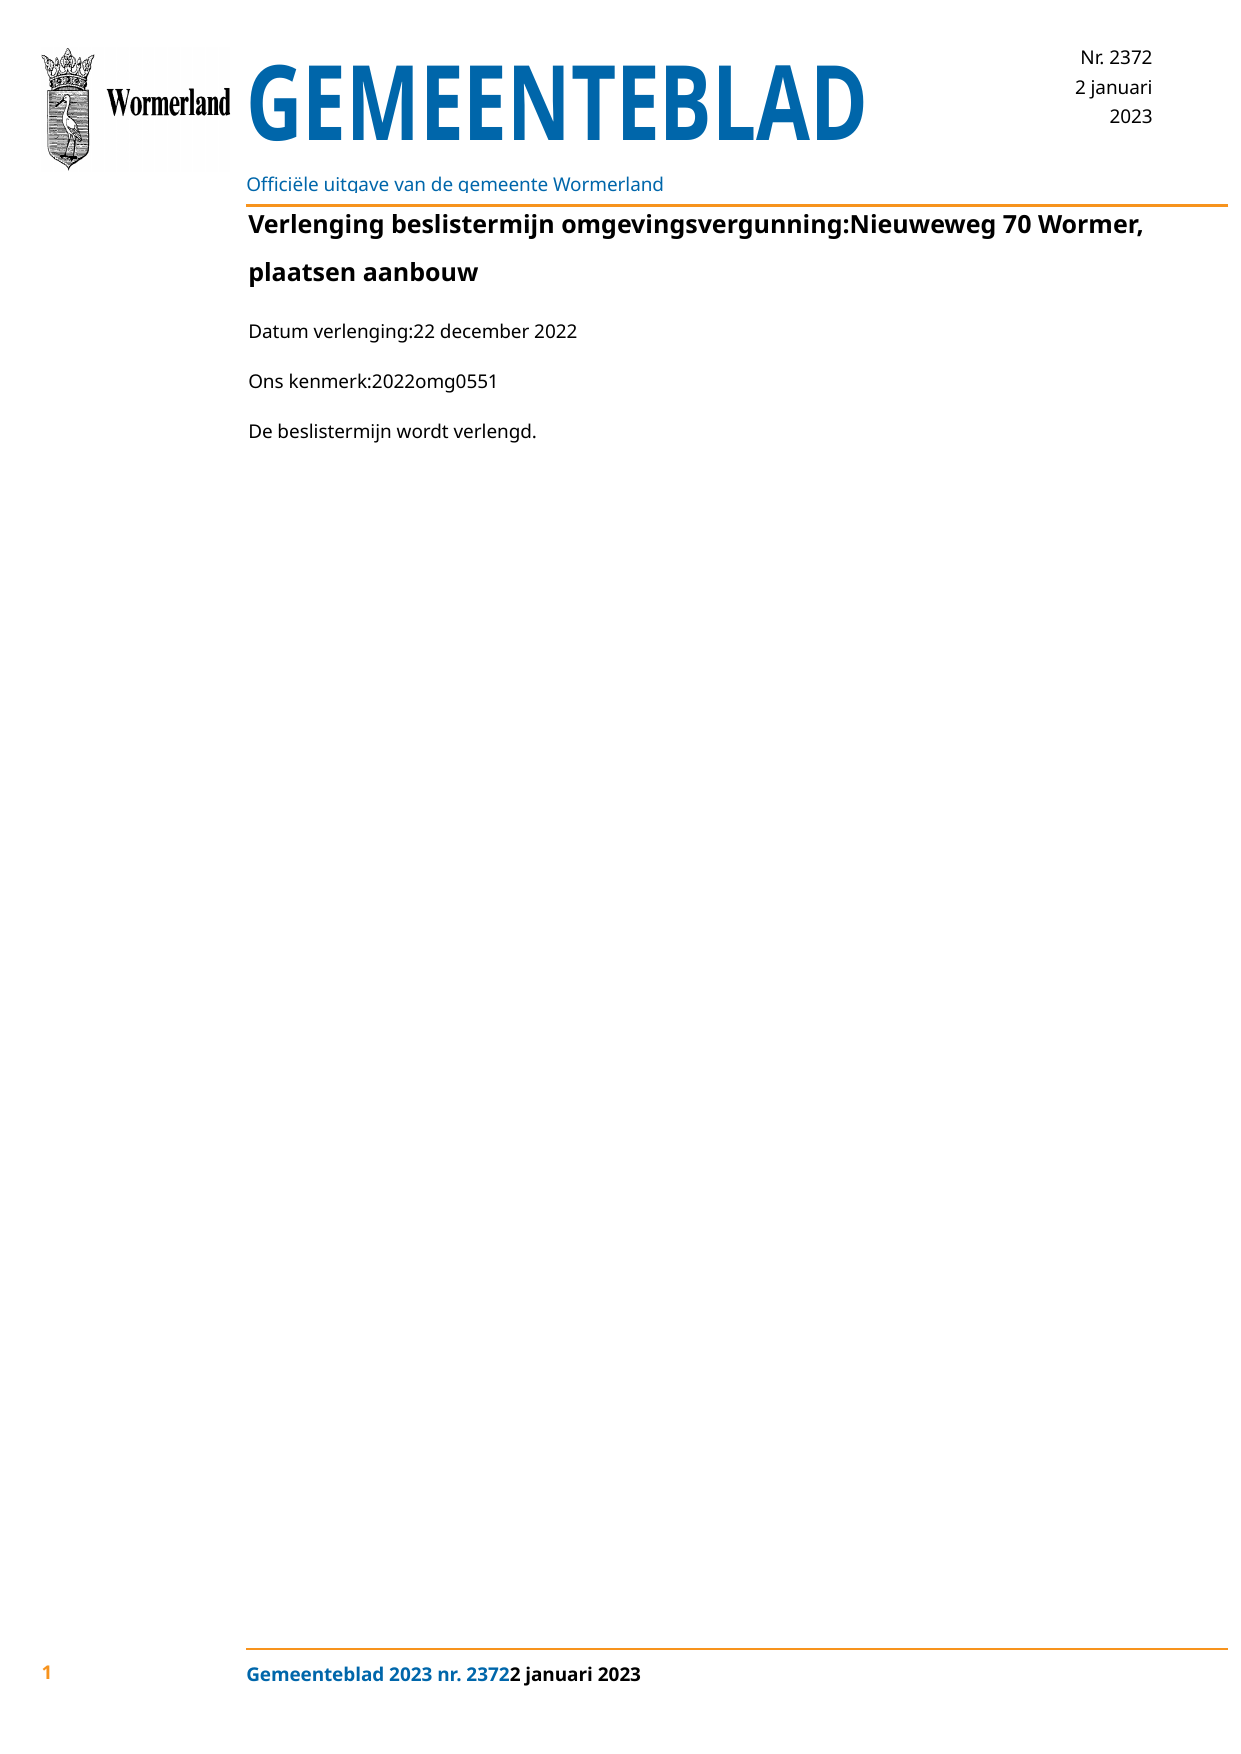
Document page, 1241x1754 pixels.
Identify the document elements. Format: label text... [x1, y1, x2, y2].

text Ons kenmerk:2022omg0551 [248, 368, 1152, 394]
text Verlenging beslistermijn omgevingsvergunning:Nieuweweg 70 Wormer, plaatsen aanbouw [248, 207, 1152, 288]
text Datum verlenging:22 december 2022 [248, 318, 1152, 344]
picture [41, 47, 231, 172]
text De beslistermijn wordt verlengd. [248, 419, 1152, 444]
